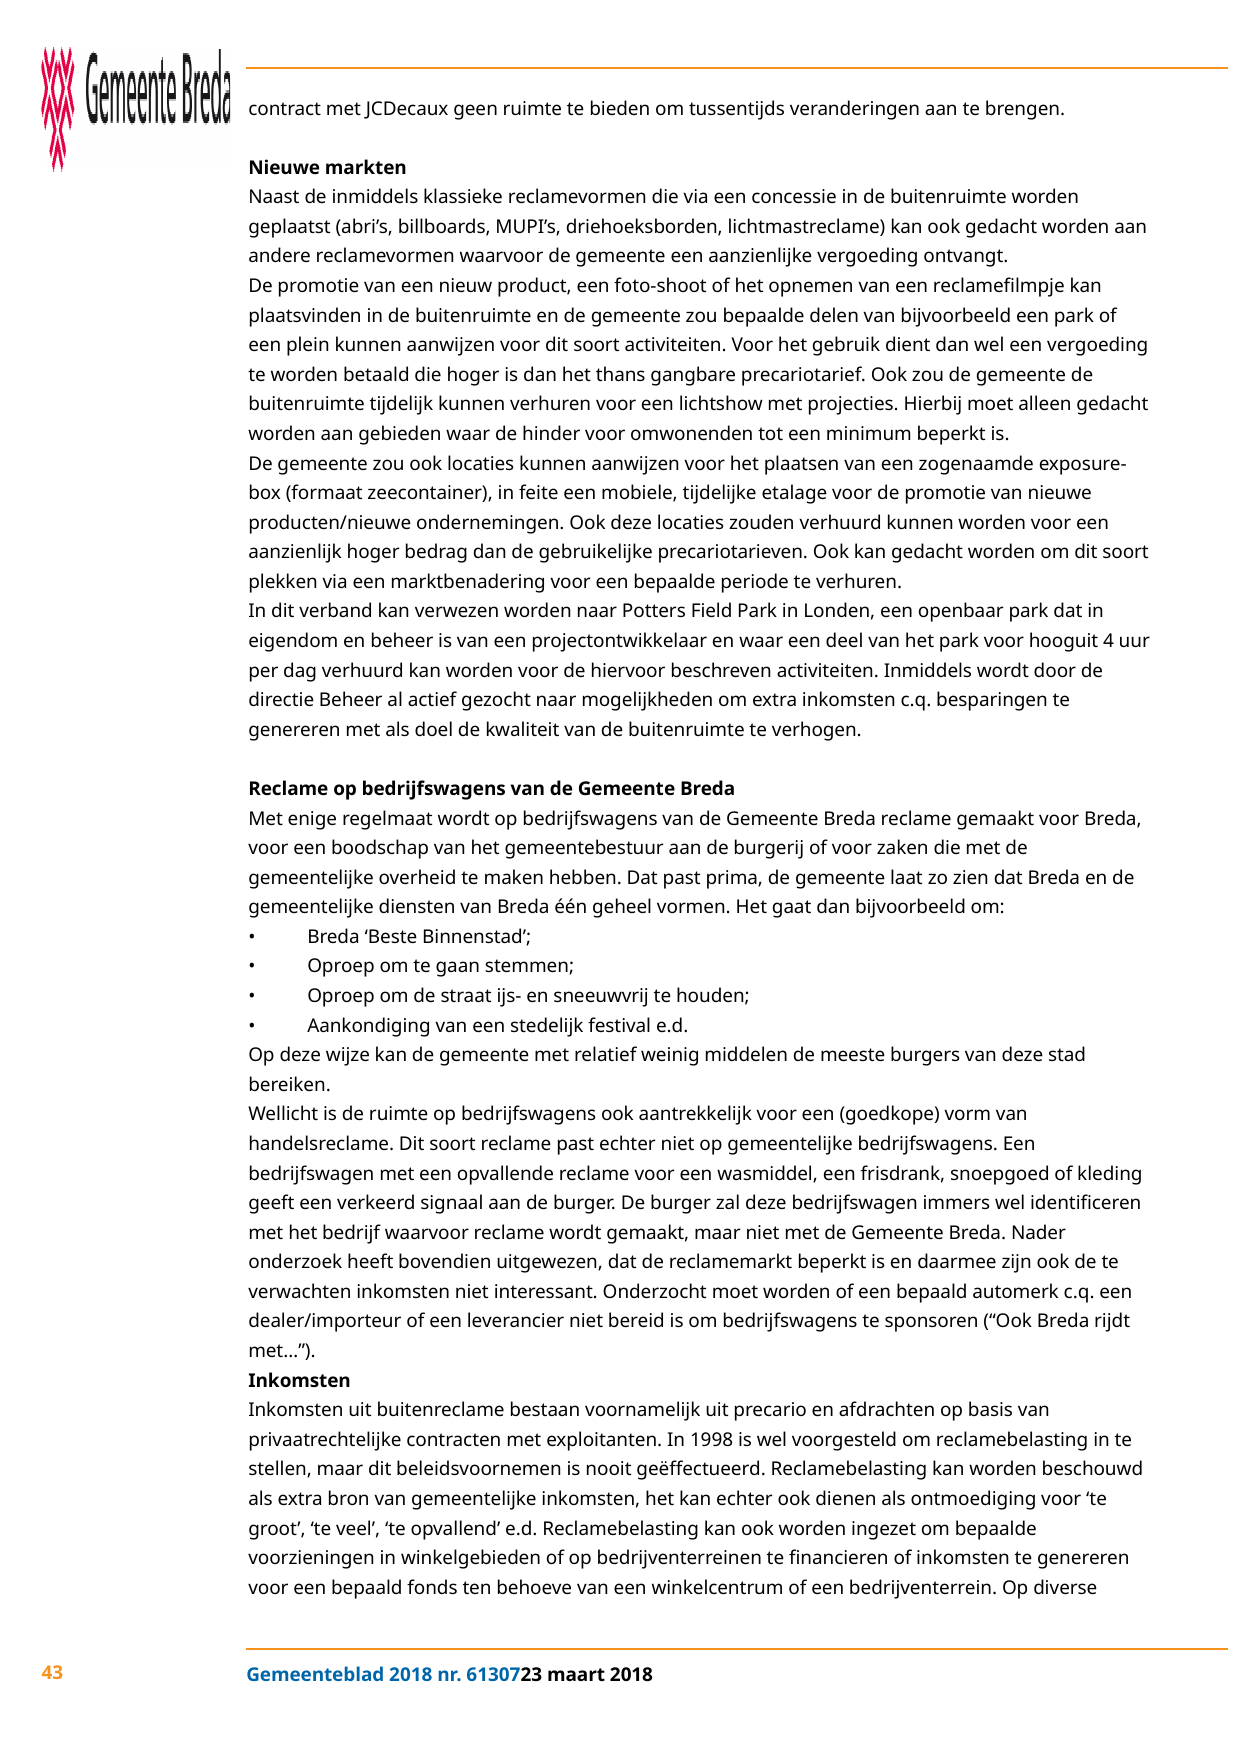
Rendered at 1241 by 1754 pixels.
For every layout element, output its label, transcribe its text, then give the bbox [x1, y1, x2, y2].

text Inkomsten uit buitenreclame bestaan voornamelijk uit precario en afdrachten op basis van privaatrechtelijke contracten met exploitanten. In 1998 is wel voorgesteld om reclamebelasting in te stellen, maar dit beleidsvoornemen is nooit geëffectueerd. Reclamebelasting kan worden beschouwd als extra bron van gemeentelijke inkomsten, het kan echter ook dienen als ontmoediging voor ‘te groot’, ‘te veel’, ‘te opvallend’ e.d. Reclamebelasting kan ook worden ingezet om bepaalde voorzieningen in winkelgebieden of op bedrijventerreinen te financieren of inkomsten te genereren voor een bepaald fonds ten behoeve van een winkelcentrum of een bedrijventerrein. Op diverse [248, 1396, 1152, 1600]
text Nieuwe markten [248, 154, 1152, 180]
text Op deze wijze kan de gemeente met relatief weinig middelen de meeste burgers van deze stad bereiken. [248, 1041, 1152, 1097]
text Wellicht is de ruimte op bedrijfswagens ook aantrekkelijk voor een (goedkope) vorm van handelsreclame. Dit soort reclame past echter niet op gemeentelijke bedrijfswagens. Een bedrijfswagen met een opvallende reclame voor een wasmiddel, een frisdrank, snoepgoed of kleding geeft een verkeerd signaal aan de burger. De burger zal deze bedrijfswagen immers wel identificeren met het bedrijf waarvoor reclame wordt gemaakt, maar niet met de Gemeente Breda. Nader onderzoek heeft bovendien uitgewezen, dat de reclamemarkt beperkt is en daarmee zijn ook de te verwachten inkomsten niet interessant. Onderzocht moet worden of een bepaald automerk c.q. een dealer/importeur of een leverancier niet bereid is om bedrijfswagens te sponsoren (“Ook Breda rijdt met…”). [248, 1101, 1152, 1363]
list Oproep om te gaan stemmen; [248, 953, 1152, 978]
text Inkomsten [248, 1367, 1152, 1393]
text In dit verband kan verwezen worden naar Potters Field Park in Londen, een openbaar park dat in eigendom en beheer is van een projectontwikkelaar en waar een deel van het park voor hooguit 4 uur per dag verhuurd kan worden voor de hiervoor beschreven activiteiten. Inmiddels wordt door de directie Beheer al actief gezocht naar mogelijkheden om extra inkomsten c.q. besparingen te genereren met als doel de kwaliteit van de buitenruimte te verhogen. [248, 598, 1152, 742]
list Breda ‘Beste Binnenstad’; [248, 923, 1152, 949]
text Naast de inmiddels klassieke reclamevormen die via een concessie in de buitenruimte worden geplaatst (abri’s, billboards, MUPI’s, driehoeksborden, lichtmastreclame) kan ook gedacht worden aan andere reclamevormen waarvoor de gemeente een aanzienlijke vergoeding ontvangt. [248, 183, 1152, 268]
text Reclame op bedrijfswagens van de Gemeente Breda [248, 775, 1152, 801]
text Met enige regelmaat wordt op bedrijfswagens van de Gemeente Breda reclame gemaakt voor Breda, voor een boodschap van het gemeentebestuur aan de burgerij of voor zaken die met de gemeentelijke overheid te maken hebben. Dat past prima, de gemeente laat zo zien dat Breda en de gemeentelijke diensten van Breda één geheel vormen. Het gaat dan bijvoorbeeld om: [248, 805, 1152, 919]
text De gemeente zou ook locaties kunnen aanwijzen voor het plaatsen van een zogenaamde exposure-box (formaat zeecontainer), in feite een mobiele, tijdelijke etalage voor de promotie van nieuwe producten/nieuwe ondernemingen. Ook deze locaties zouden verhuurd kunnen worden voor een aanzienlijk hoger bedrag dan de gebruikelijke precariotarieven. Ook kan gedacht worden om dit soort plekken via een marktbenadering voor een bepaalde periode te verhuren. [248, 450, 1152, 594]
list Aankondiging van een stedelijk festival e.d. [248, 1012, 1152, 1038]
text contract met JCDecaux geen ruimte te bieden om tussentijds veranderingen aan te brengen. [248, 95, 1152, 121]
picture [41, 47, 231, 172]
list Oproep om de straat ijs- en sneeuwvrij te houden; [248, 982, 1152, 1008]
text De promotie van een nieuw product, een foto-shoot of het opnemen van een reclamefilmpje kan plaatsvinden in de buitenruimte en de gemeente zou bepaalde delen van bijvoorbeeld een park of een plein kunnen aanwijzen voor dit soort activiteiten. Voor het gebruik dient dan wel een vergoeding te worden betaald die hoger is dan het thans gangbare precariotarief. Ook zou de gemeente de buitenruimte tijdelijk kunnen verhuren voor een lichtshow met projecties. Hierbij moet alleen gedacht worden aan gebieden waar de hinder voor omwonenden tot een minimum beperkt is. [248, 272, 1152, 446]
